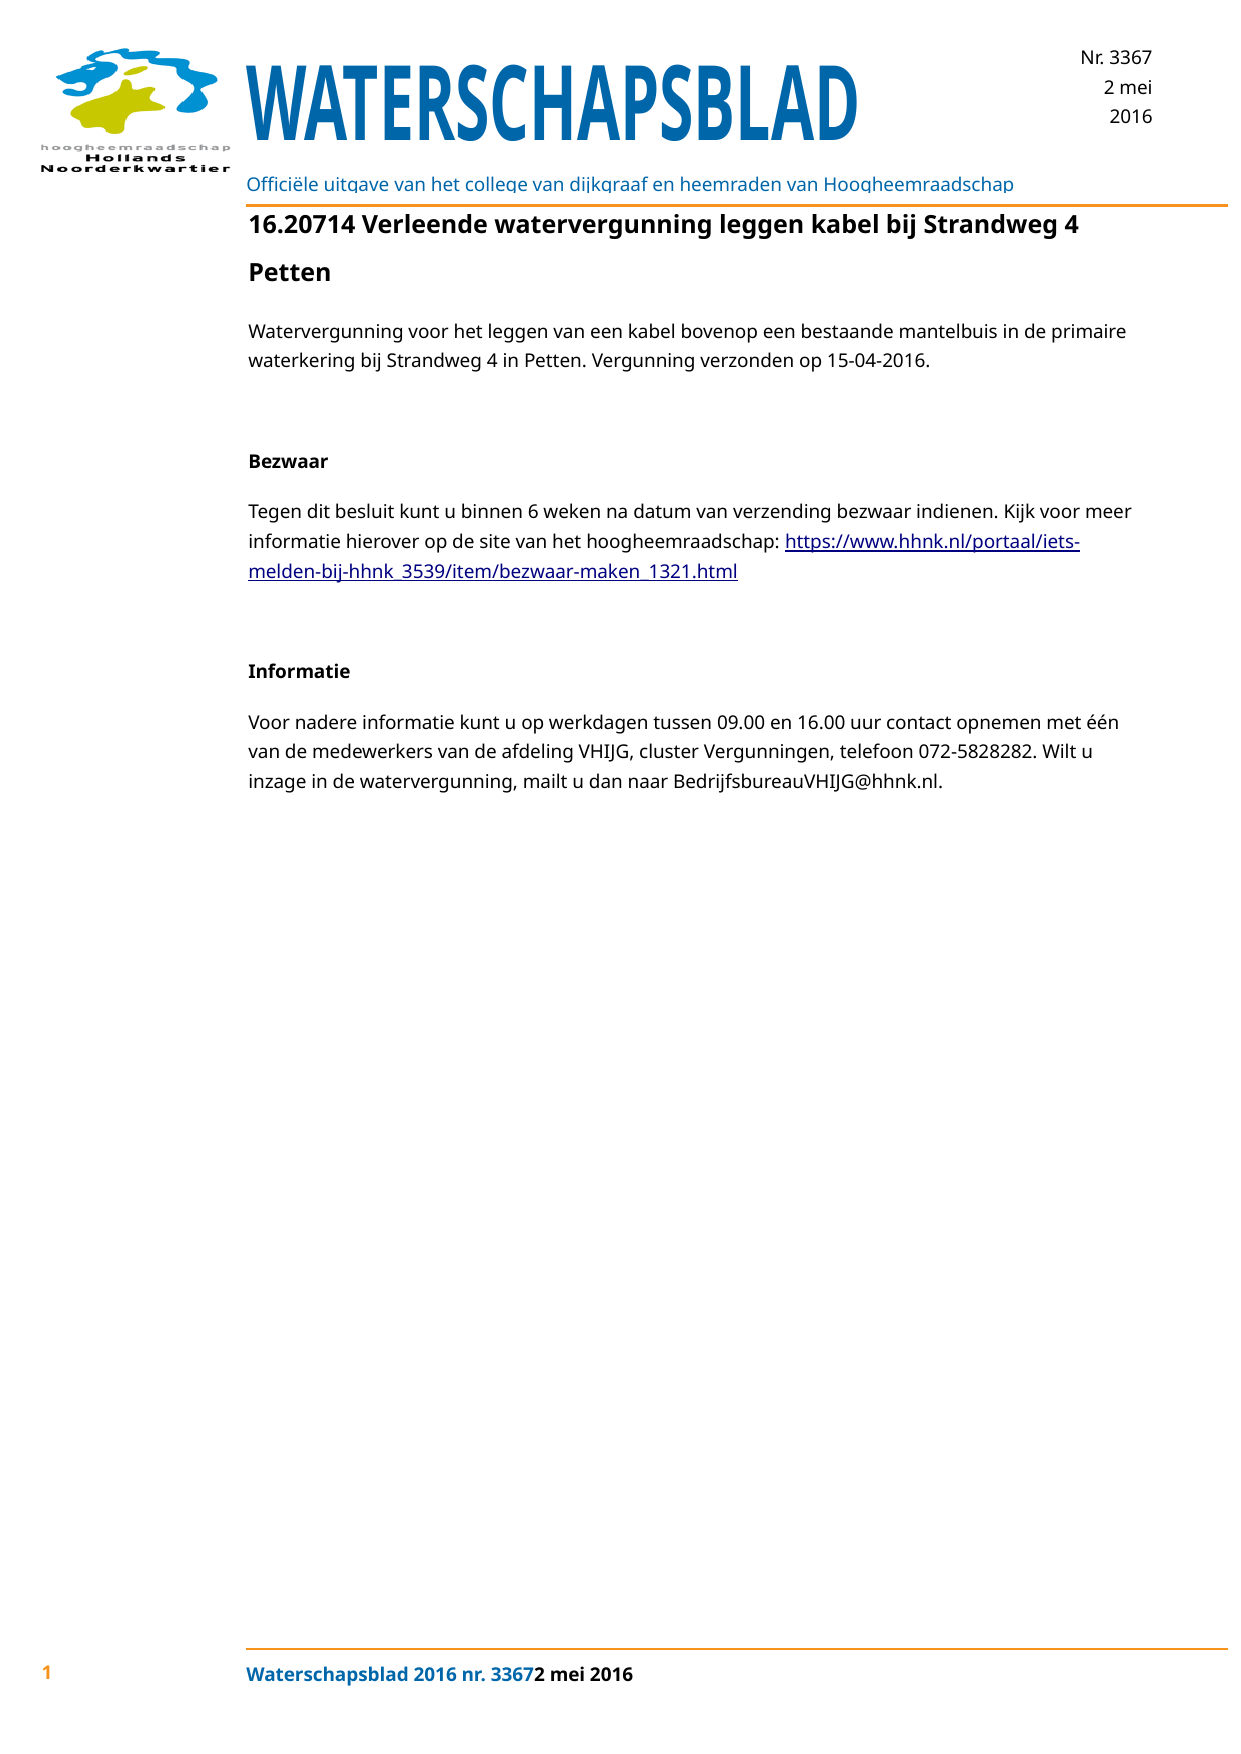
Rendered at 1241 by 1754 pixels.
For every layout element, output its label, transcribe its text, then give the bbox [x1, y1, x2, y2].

text Watervergunning voor het leggen van een kabel bovenop een bestaande mantelbuis in de primaire waterkering bij Strandweg 4 in Petten. Vergunning verzonden op 15-04-2016. [248, 318, 1152, 373]
text Tegen dit besluit kunt u binnen 6 weken na datum van verzending bezwaar indienen. Kijk voor meer informatie hierover op de site van het hoogheemraadschap: https://www.hhnk.nl/portaal/iets-melden-bij-hhnk_3539/item/bezwaar-maken_1321.html [248, 499, 1152, 584]
text Voor nadere informatie kunt u op werkdagen tussen 09.00 en 16.00 uur contact opnemen met één van de medewerkers van de afdeling VHIJG, cluster Vergunningen, telefoon 072-5828282. Wilt u inzage in de watervergunning, mailt u dan naar BedrijfsbureauVHIJG@hhnk.nl. [248, 709, 1152, 794]
picture [41, 47, 231, 172]
text 16.20714 Verleende watervergunning leggen kabel bij Strandweg 4 Petten [248, 207, 1152, 288]
text Bezwaar [248, 448, 1152, 474]
text Informatie [248, 659, 1152, 684]
